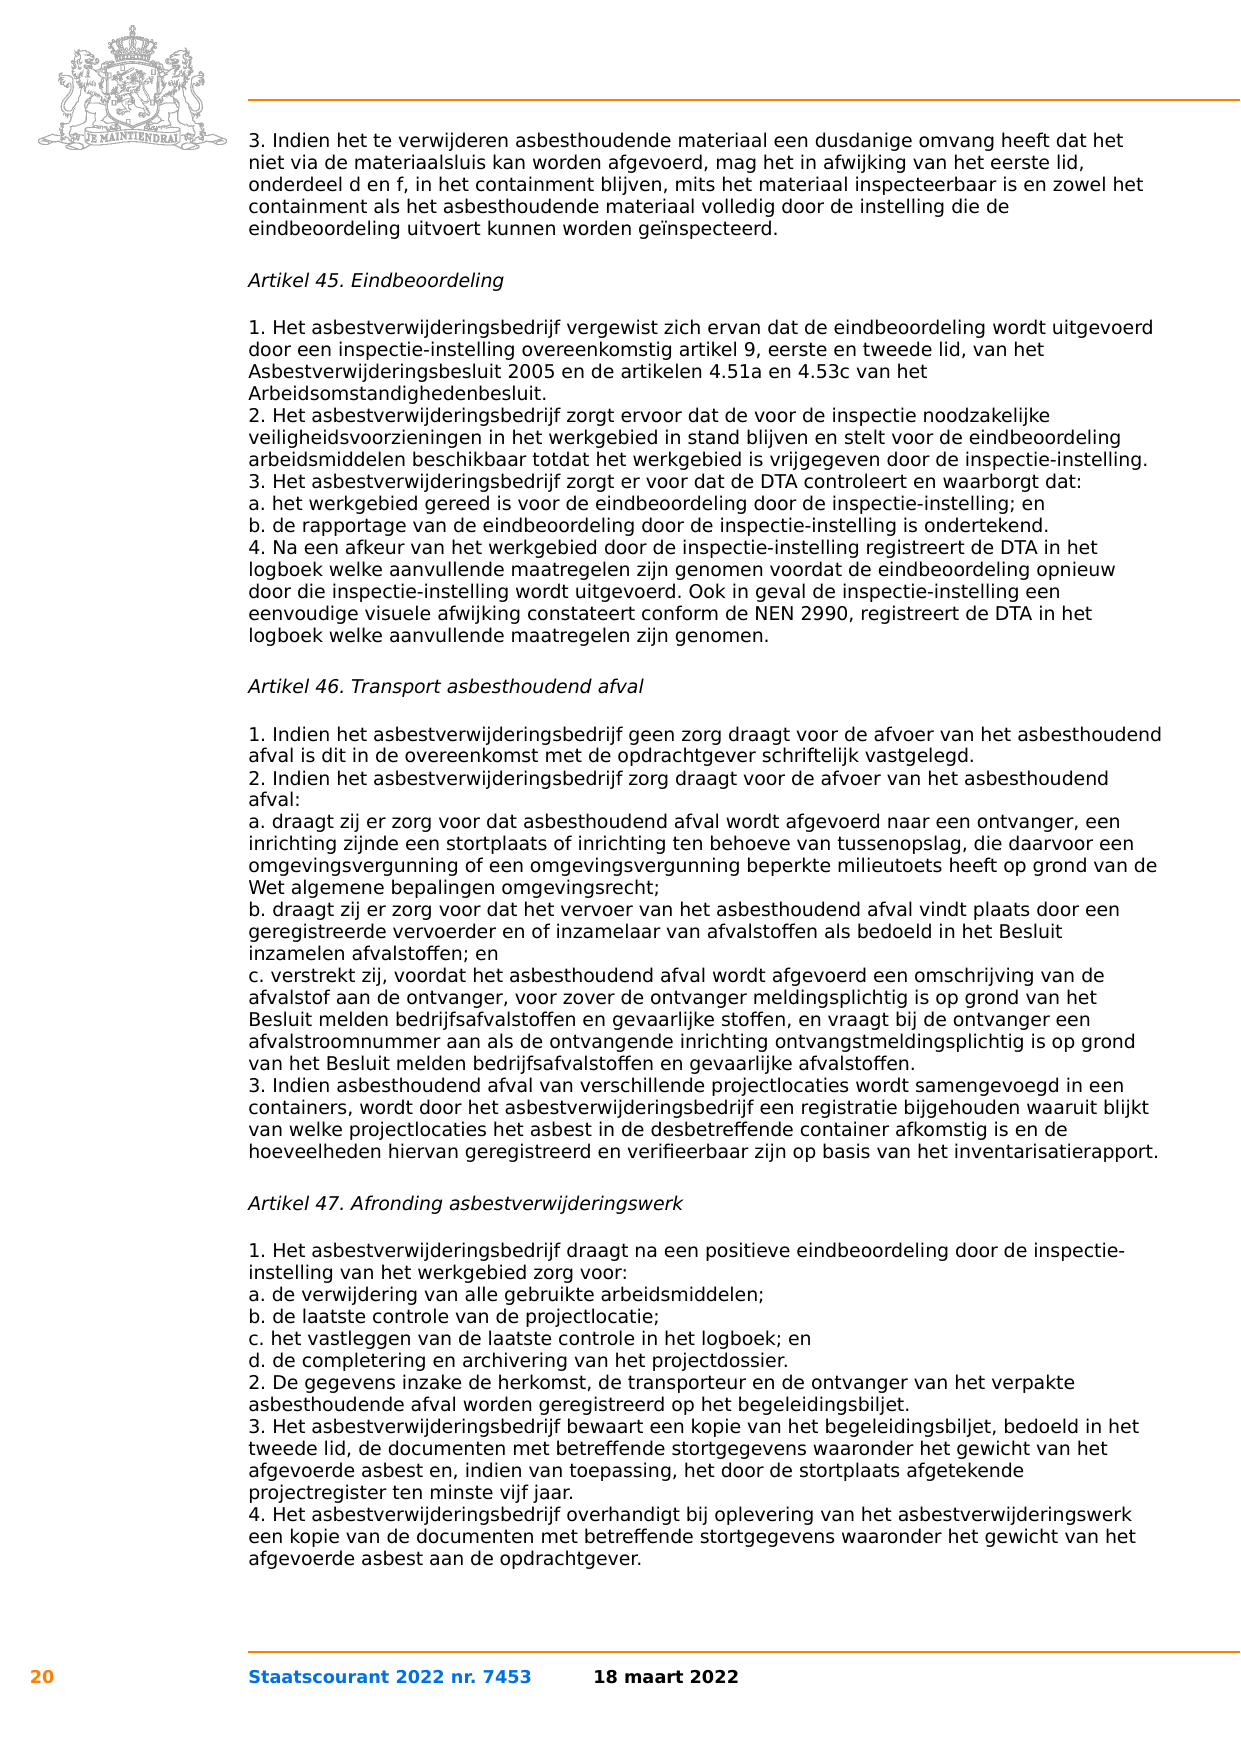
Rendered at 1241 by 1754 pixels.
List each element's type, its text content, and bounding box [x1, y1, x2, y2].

text c. verstrekt zij, voordat het asbesthoudend afval wordt afgevoerd een omschrijving van de afvalstof aan de ontvanger, voor zover de ontvanger meldingsplichtig is op grond van het Besluit melden bedrijfsafvalstoffen en gevaarlijke stoffen, en vraagt bij de ontvanger een afvalstroomnummer aan als de ontvangende inrichting ontvangstmeldingsplichtig is op grond van het Besluit melden bedrijfsafvalstoffen en gevaarlijke afvalstoffen. [248, 965, 1163, 1075]
picture [38, 25, 227, 150]
text 4. Het asbestverwijderingsbedrijf overhandigt bij oplevering van het asbestverwijderingswerk een kopie van de documenten met betreffende stortgegevens waaronder het gewicht van het afgevoerde asbest aan de opdrachtgever. [248, 1504, 1163, 1570]
text b. draagt zij er zorg voor dat het vervoer van het asbesthoudend afval vindt plaats door een geregistreerde vervoerder en of inzamelaar van afvalstoffen als bedoeld in het Besluit inzamelen afvalstoffen; en [248, 899, 1163, 965]
text 1. Het asbestverwijderingsbedrijf vergewist zich ervan dat de eindbeoordeling wordt uitgevoerd door een inspectie-instelling overeenkomstig artikel 9, eerste en tweede lid, van het Asbestverwijderingsbesluit 2005 en de artikelen 4.51a en 4.53c van het Arbeidsomstandighedenbesluit. [248, 317, 1163, 405]
text 3. Het asbestverwijderingsbedrijf bewaart een kopie van het begeleidingsbiljet, bedoeld in het tweede lid, de documenten met betreffende stortgegevens waaronder het gewicht van het afgevoerde asbest en, indien van toepassing, het door de stortplaats afgetekende projectregister ten minste vijf jaar. [248, 1416, 1163, 1504]
text a. de verwijdering van alle gebruikte arbeidsmiddelen; [248, 1284, 1163, 1306]
text 1. Indien het asbestverwijderingsbedrijf geen zorg draagt voor de afvoer van het asbesthoudend afval is dit in de overeenkomst met de opdrachtgever schriftelijk vastgelegd. [248, 723, 1163, 767]
text a. het werkgebied gereed is voor de eindbeoordeling door de inspectie-instelling; en [248, 493, 1163, 514]
text 2. Het asbestverwijderingsbedrijf zorgt ervoor dat de voor de inspectie noodzakelijke veiligheidsvoorzieningen in het werkgebied in stand blijven en stelt voor de eindbeoordeling arbeidsmiddelen beschikbaar totdat het werkgebied is vrijgegeven door de inspectie-instelling. [248, 405, 1163, 471]
text 3. Indien asbesthoudend afval van verschillende projectlocaties wordt samengevoegd in een containers, wordt door het asbestverwijderingsbedrijf een registratie bijgehouden waaruit blijkt van welke projectlocaties het asbest in de desbetreffende container afkomstig is en de hoeveelheden hiervan geregistreerd en verifieerbaar zijn op basis van het inventarisatierapport. [248, 1075, 1163, 1163]
text 2. De gegevens inzake de herkomst, de transporteur en de ontvanger van het verpakte asbesthoudende afval worden geregistreerd op het begeleidingsbiljet. [248, 1372, 1163, 1416]
subtitle Artikel 45. Eindbeoordeling [248, 270, 1163, 292]
text 4. Na een afkeur van het werkgebied door de inspectie-instelling registreert de DTA in het logboek welke aanvullende maatregelen zijn genomen voordat de eindbeoordeling opnieuw door die inspectie-instelling wordt uitgevoerd. Ook in geval de inspectie-instelling een eenvoudige visuele afwijking constateert conform de NEN 2990, registreert de DTA in het logboek welke aanvullende maatregelen zijn genomen. [248, 537, 1163, 646]
subtitle Artikel 46. Transport asbesthoudend afval [248, 676, 1163, 698]
text 1. Het asbestverwijderingsbedrijf draagt na een positieve eindbeoordeling door de inspectie-instelling van het werkgebied zorg voor: [248, 1240, 1163, 1284]
subtitle Artikel 47. Afronding asbestverwijderingswerk [248, 1193, 1163, 1215]
text 3. Het asbestverwijderingsbedrijf zorgt er voor dat de DTA controleert en waarborgt dat: [248, 471, 1163, 493]
text b. de rapportage van de eindbeoordeling door de inspectie-instelling is ondertekend. [248, 514, 1163, 537]
text a. draagt zij er zorg voor dat asbesthoudend afval wordt afgevoerd naar een ontvanger, een inrichting zijnde een stortplaats of inrichting ten behoeve van tussenopslag, die daarvoor een omgevingsvergunning of een omgevingsvergunning beperkte milieutoets heeft op grond van de Wet algemene bepalingen omgevingsrecht; [248, 811, 1163, 899]
text d. de completering en archivering van het projectdossier. [248, 1350, 1163, 1372]
text b. de laatste controle van de projectlocatie; [248, 1306, 1163, 1328]
text 3. Indien het te verwijderen asbesthoudende materiaal een dusdanige omvang heeft dat het niet via de materiaalsluis kan worden afgevoerd, mag het in afwijking van het eerste lid, onderdeel d en f, in het containment blijven, mits het materiaal inspecteerbaar is en zowel het containment als het asbesthoudende materiaal volledig door de instelling die de eindbeoordeling uitvoert kunnen worden geïnspecteerd. [248, 130, 1163, 240]
text 2. Indien het asbestverwijderingsbedrijf zorg draagt voor de afvoer van het asbesthoudend afval: [248, 767, 1163, 811]
text c. het vastleggen van de laatste controle in het logboek; en [248, 1328, 1163, 1350]
